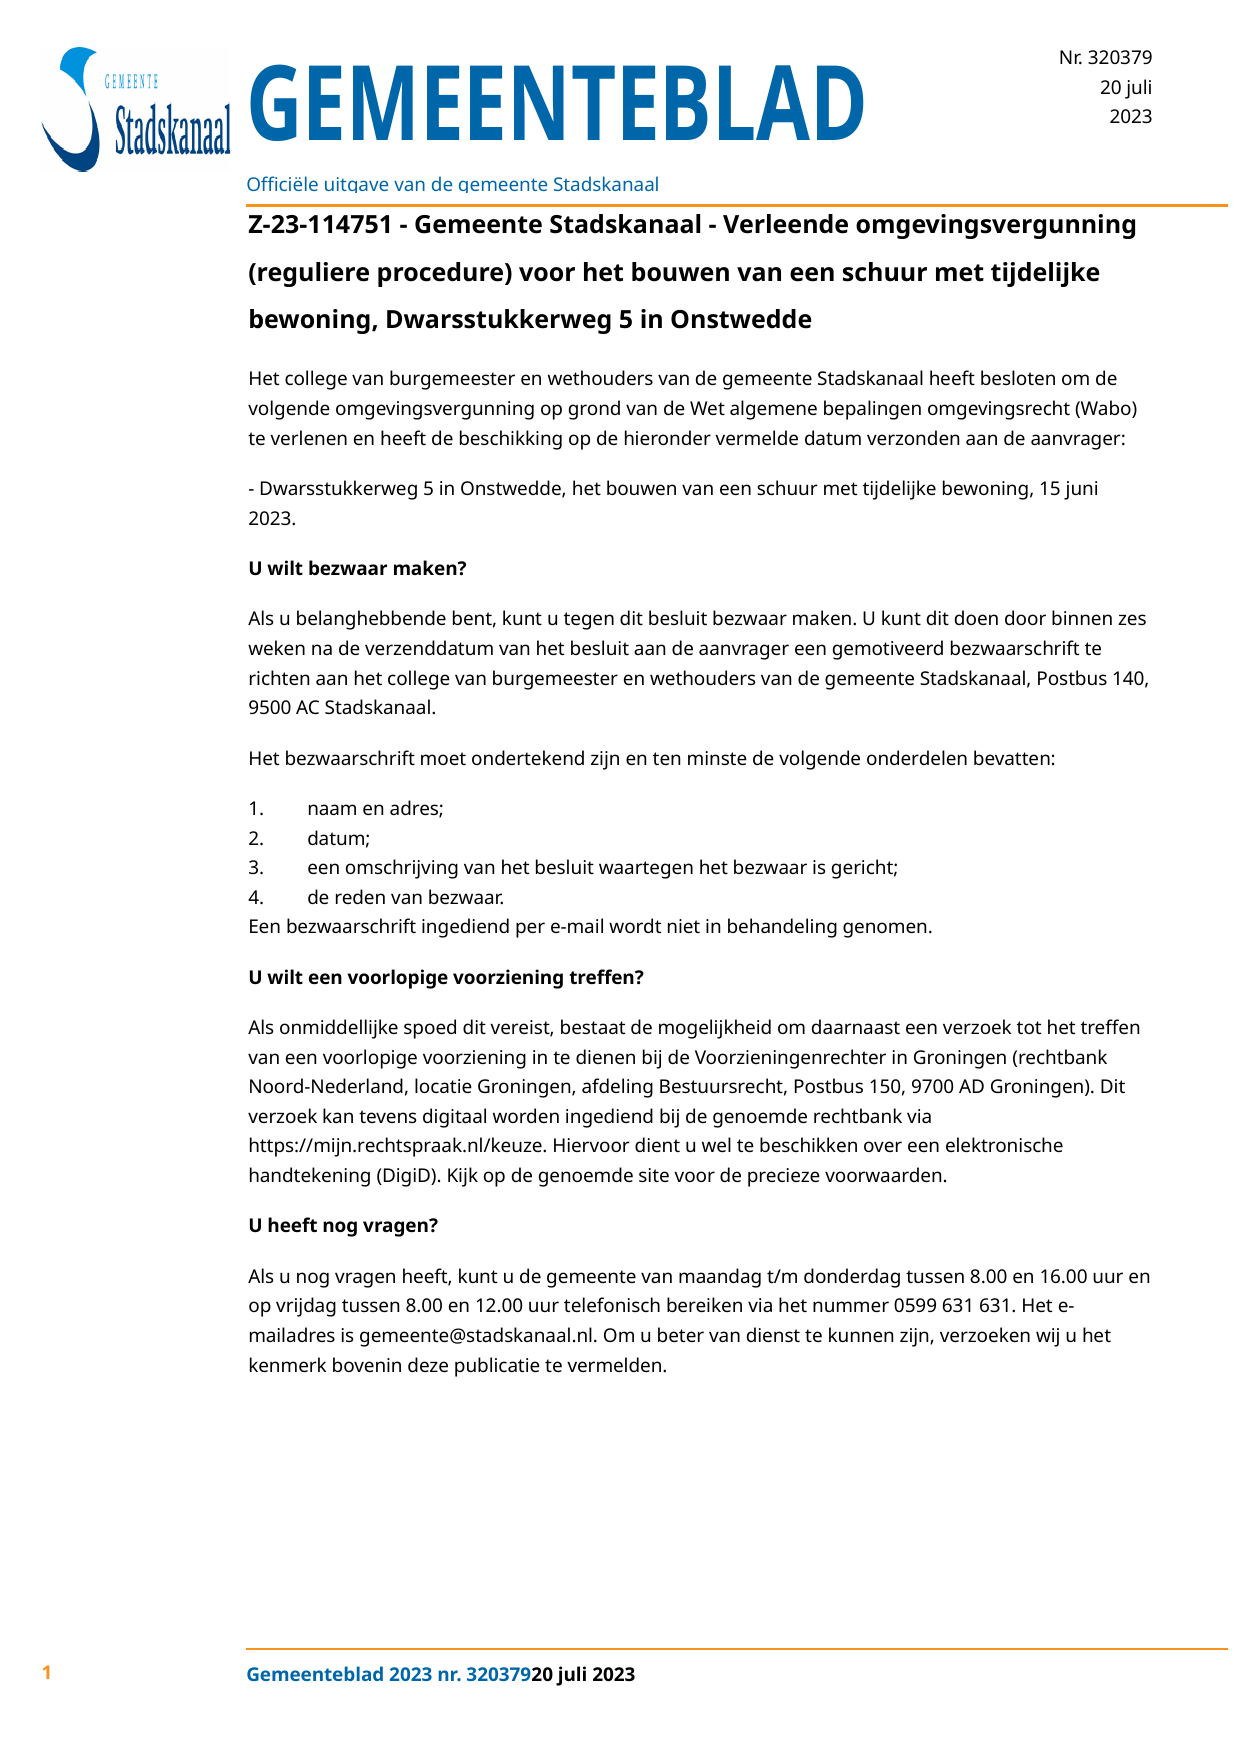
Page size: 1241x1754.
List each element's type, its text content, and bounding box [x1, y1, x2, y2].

text U wilt een voorlopige voorziening treffen? [248, 964, 1152, 989]
list datum; [248, 825, 1152, 850]
text - Dwarsstukkerweg 5 in Onstwedde, het bouwen van een schuur met tijdelijke bewoning, 15 juni 2023. [248, 475, 1152, 530]
text Als u belanghebbende bent, kunt u tegen dit besluit bezwaar maken. U kunt dit doen door binnen zes weken na de verzenddatum van het besluit aan de aanvrager een gemotiveerd bezwaarschrift te richten aan het college van burgemeester en wethouders van de gemeente Stadskanaal, Postbus 140, 9500 AC Stadskanaal. [248, 606, 1152, 720]
text Het college van burgemeester en wethouders van de gemeente Stadskanaal heeft besloten om de volgende omgevingsvergunning op grond van de Wet algemene bepalingen omgevingsrecht (Wabo) te verlenen en heeft de beschikking op de hieronder vermelde datum verzonden aan de aanvrager: [248, 366, 1152, 450]
text U wilt bezwaar maken? [248, 555, 1152, 581]
text Als u nog vragen heeft, kunt u de gemeente van maandag t/m donderdag tussen 8.00 en 16.00 uur en op vrijdag tussen 8.00 en 12.00 uur telefonisch bereiken via het nummer 0599 631 631. Het e-mailadres is gemeente@stadskanaal.nl. Om u beter van dienst te kunnen zijn, verzoeken wij u het kenmerk bovenin deze publicatie te vermelden. [248, 1263, 1152, 1377]
text U heeft nog vragen? [248, 1213, 1152, 1238]
list de reden van bezwaar. [248, 884, 1152, 909]
picture [41, 47, 231, 172]
text Een bezwaarschrift ingediend per e-mail wordt niet in behandeling genomen. [248, 913, 1152, 939]
text Z-23-114751 - Gemeente Stadskanaal - Verleende omgevingsvergunning (reguliere procedure) voor het bouwen van een schuur met tijdelijke bewoning, Dwarsstukkerweg 5 in Onstwedde [248, 207, 1152, 336]
list een omschrijving van het besluit waartegen het bezwaar is gericht; [248, 854, 1152, 880]
text Het bezwaarschrift moet ondertekend zijn en ten minste de volgende onderdelen bevatten: [248, 745, 1152, 770]
text Als onmiddellijke spoed dit vereist, bestaat de mogelijkheid om daarnaast een verzoek tot het treffen van een voorlopige voorziening in te dienen bij de Voorzieningenrechter in Groningen (rechtbank Noord-Nederland, locatie Groningen, afdeling Bestuursrecht, Postbus 150, 9700 AD Groningen). Dit verzoek kan tevens digitaal worden ingediend bij de genoemde rechtbank via https://mijn.rechtspraak.nl/keuze. Hiervoor dient u wel te beschikken over een elektronische handtekening (DigiD). Kijk op de genoemde site voor de precieze voorwaarden. [248, 1014, 1152, 1188]
list naam en adres; [248, 795, 1152, 821]
